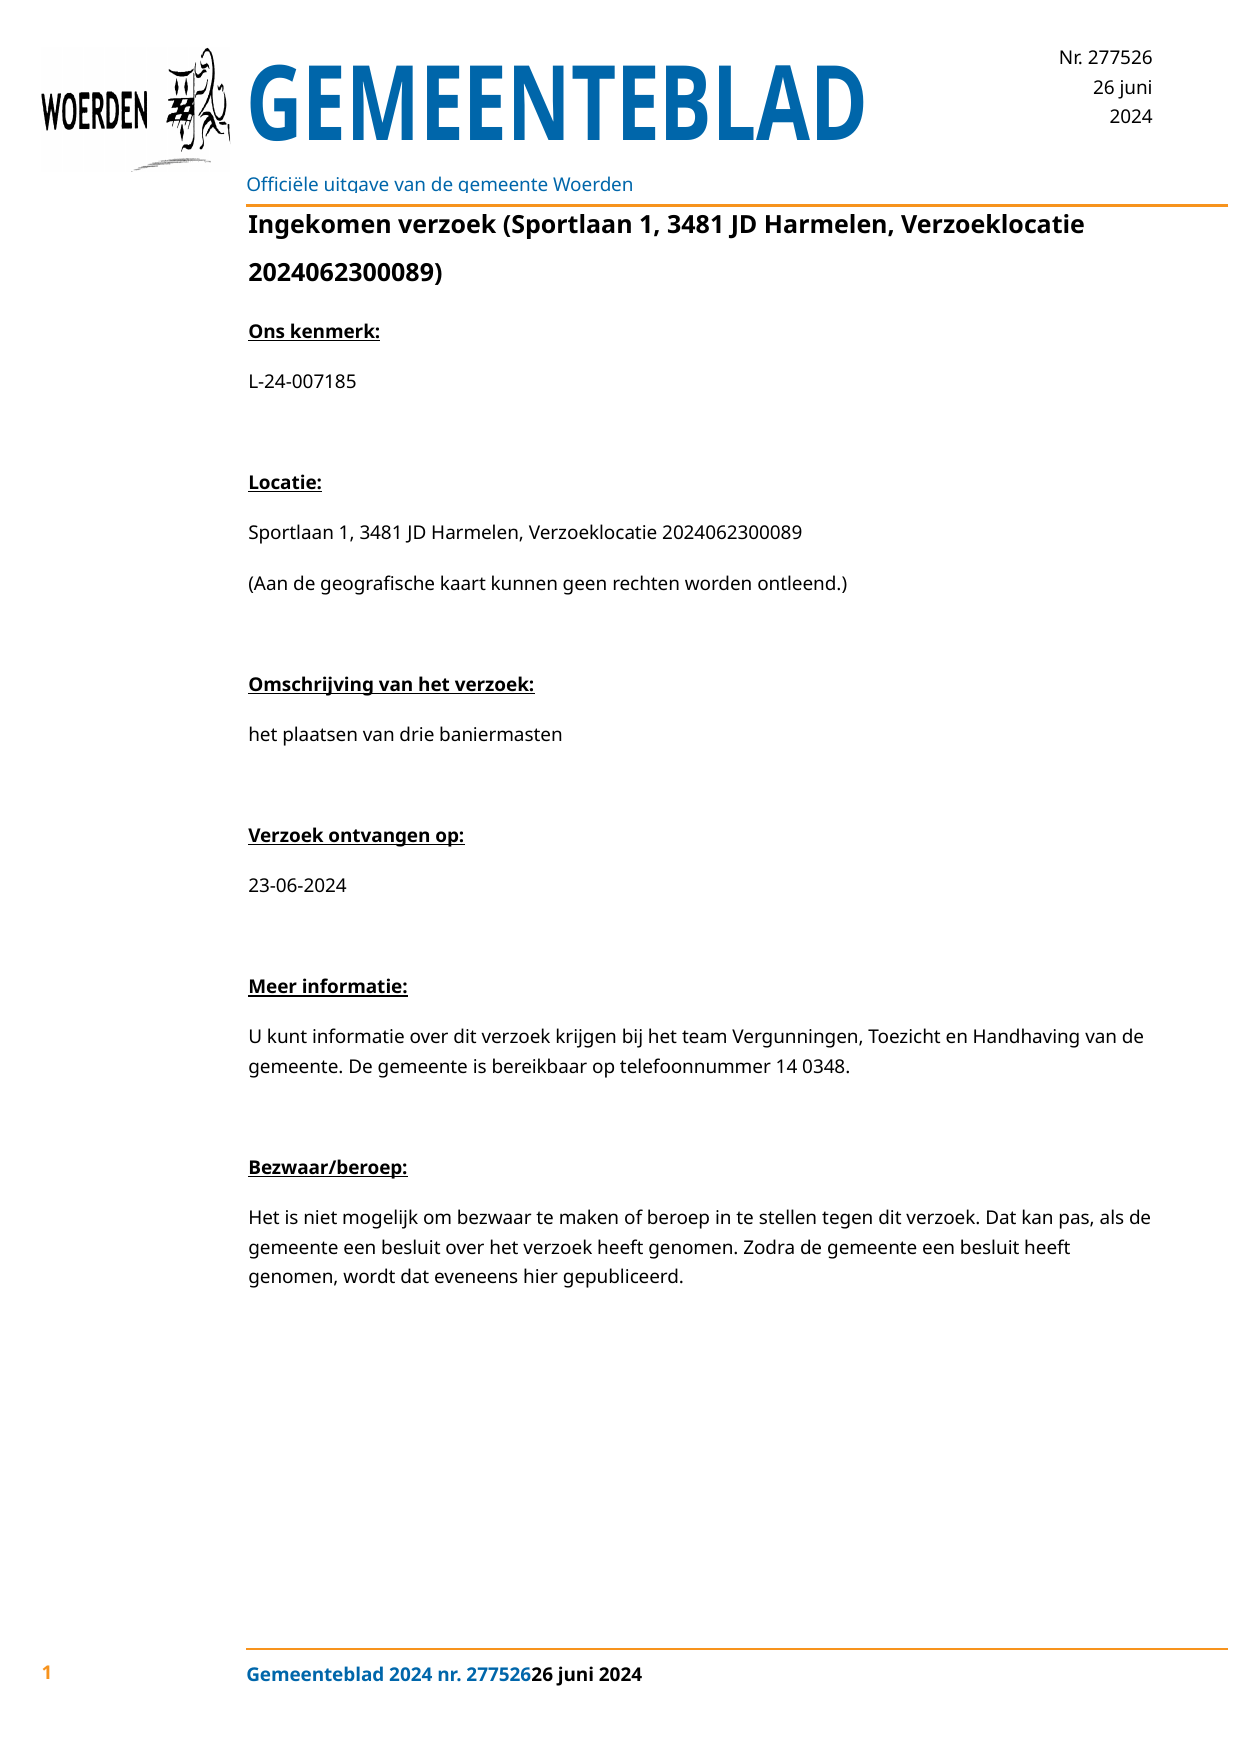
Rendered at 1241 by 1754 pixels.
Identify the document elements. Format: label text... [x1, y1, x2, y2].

text Sportlaan 1, 3481 JD Harmelen, Verzoeklocatie 2024062300089 [248, 519, 1152, 545]
text Omschrijving van het verzoek: [248, 671, 1152, 697]
text Het is niet mogelijk om bezwaar te maken of beroep in te stellen tegen dit verzoek. Dat kan pas, als de gemeente een besluit over het verzoek heeft genomen. Zodra de gemeente een besluit heeft genomen, wordt dat eveneens hier gepubliceerd. [248, 1204, 1152, 1289]
text Meer informatie: [248, 973, 1152, 999]
text Locatie: [248, 469, 1152, 495]
text Verzoek ontvangen op: [248, 822, 1152, 848]
text 23-06-2024 [248, 872, 1152, 898]
text L-24-007185 [248, 368, 1152, 394]
text (Aan de geografische kaart kunnen geen rechten worden ontleend.) [248, 570, 1152, 596]
text Ingekomen verzoek (Sportlaan 1, 3481 JD Harmelen, Verzoeklocatie 2024062300089) [248, 207, 1152, 288]
text Bezwaar/beroep: [248, 1154, 1152, 1180]
picture [41, 47, 231, 172]
text U kunt informatie over dit verzoek krijgen bij het team Vergunningen, Toezicht en Handhaving van de gemeente. De gemeente is bereikbaar op telefoonnummer 14 0348. [248, 1024, 1152, 1079]
text het plaatsen van drie baniermasten [248, 721, 1152, 747]
text Ons kenmerk: [248, 318, 1152, 344]
